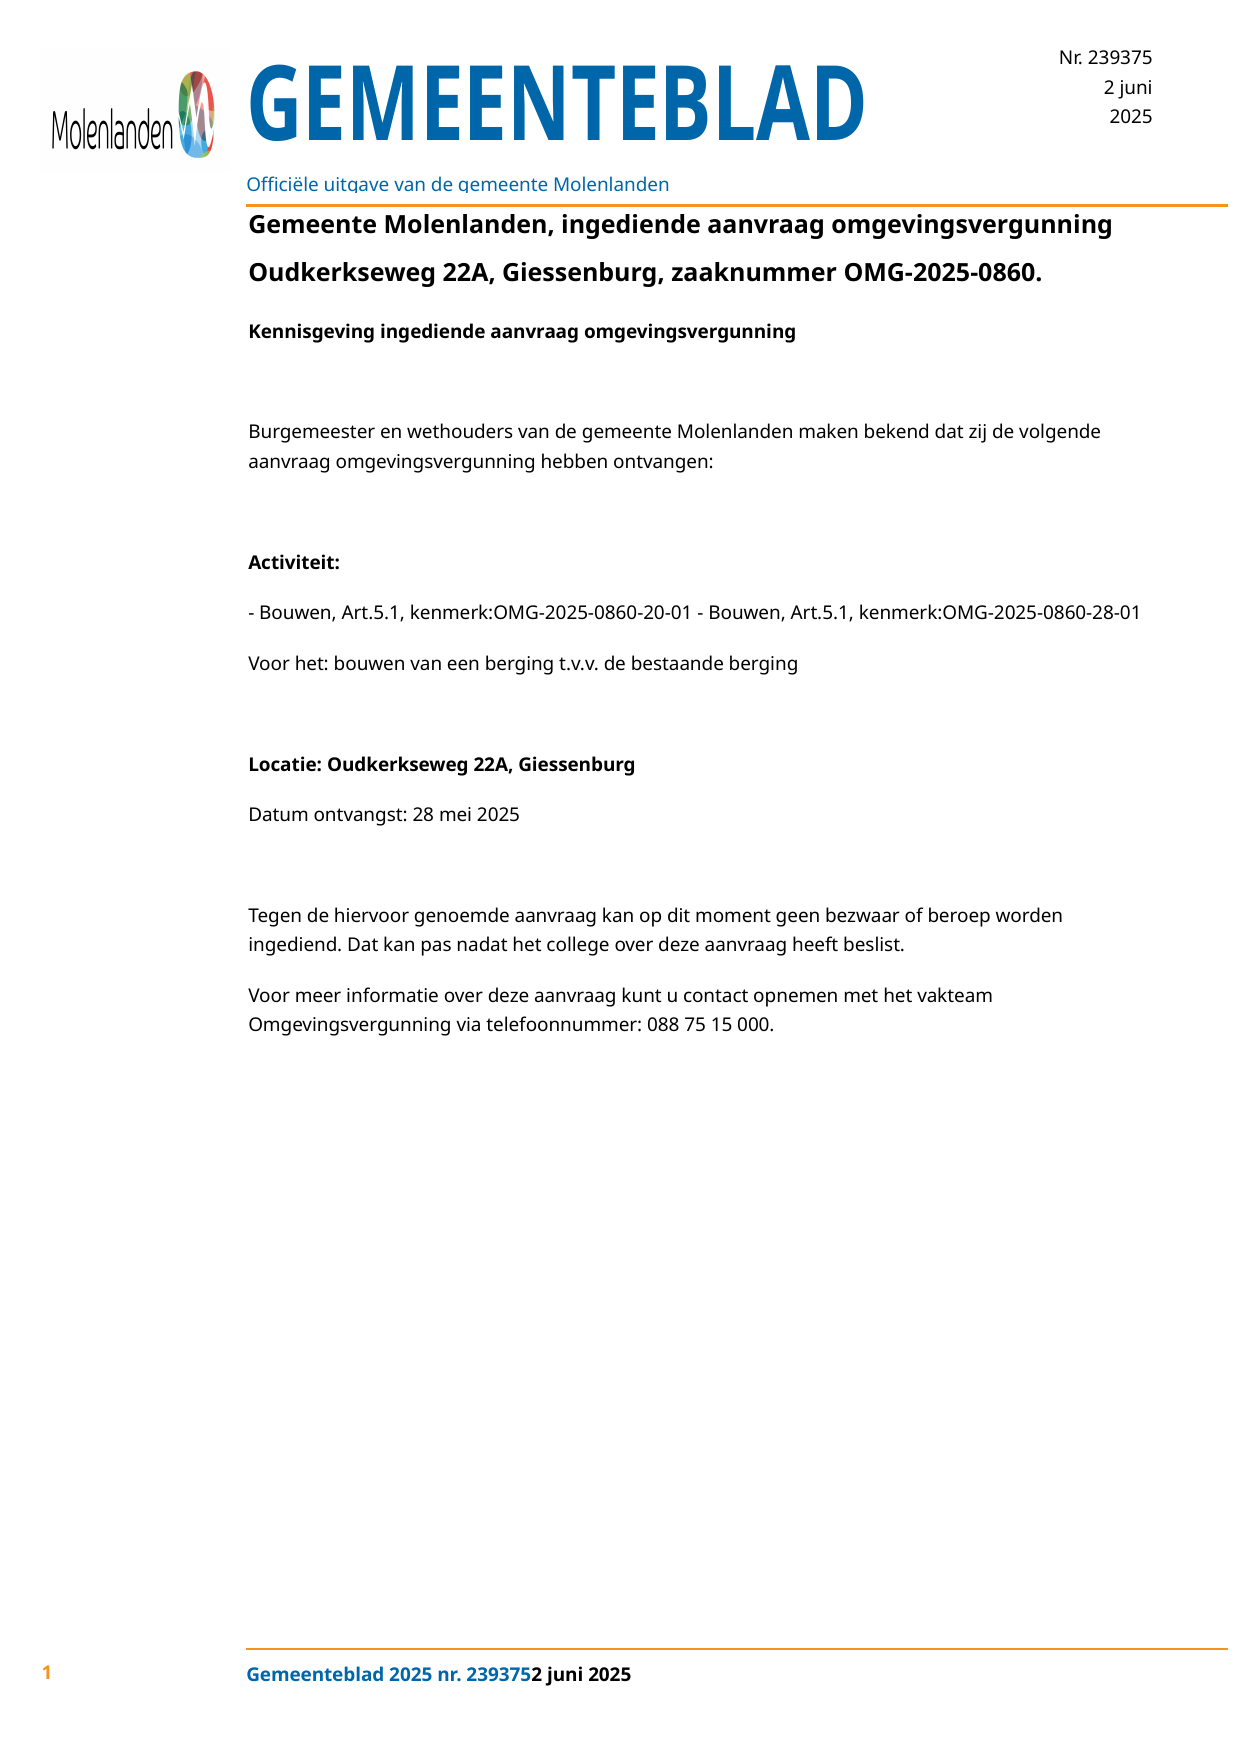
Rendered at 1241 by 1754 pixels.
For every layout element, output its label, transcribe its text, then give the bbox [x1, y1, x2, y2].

text Kennisgeving ingediende aanvraag omgevingsvergunning [248, 318, 1152, 344]
text Locatie: Oudkerkseweg 22A, Giessenburg [248, 751, 1152, 777]
text Gemeente Molenlanden, ingediende aanvraag omgevingsvergunning Oudkerkseweg 22A, Giessenburg, zaaknummer OMG-2025-0860. [248, 207, 1152, 288]
text Tegen de hiervoor genoemde aanvraag kan op dit moment geen bezwaar of beroep worden ingediend. Dat kan pas nadat het college over deze aanvraag heeft beslist. [248, 902, 1152, 957]
text - Bouwen, Art.5.1, kenmerk:OMG-2025-0860-20-01 - Bouwen, Art.5.1, kenmerk:OMG-2025-0860-28-01 [248, 599, 1152, 625]
text Voor meer informatie over deze aanvraag kunt u contact opnemen met het vakteam Omgevingsvergunning via telefoonnummer: 088 75 15 000. [248, 982, 1152, 1037]
text Voor het: bouwen van een berging t.v.v. de bestaande berging [248, 650, 1152, 676]
text Activiteit: [248, 549, 1152, 575]
picture [41, 47, 231, 172]
text Datum ontvangst: 28 mei 2025 [248, 801, 1152, 827]
text Burgemeester en wethouders van de gemeente Molenlanden maken bekend dat zij de volgende aanvraag omgevingsvergunning hebben ontvangen: [248, 419, 1152, 474]
